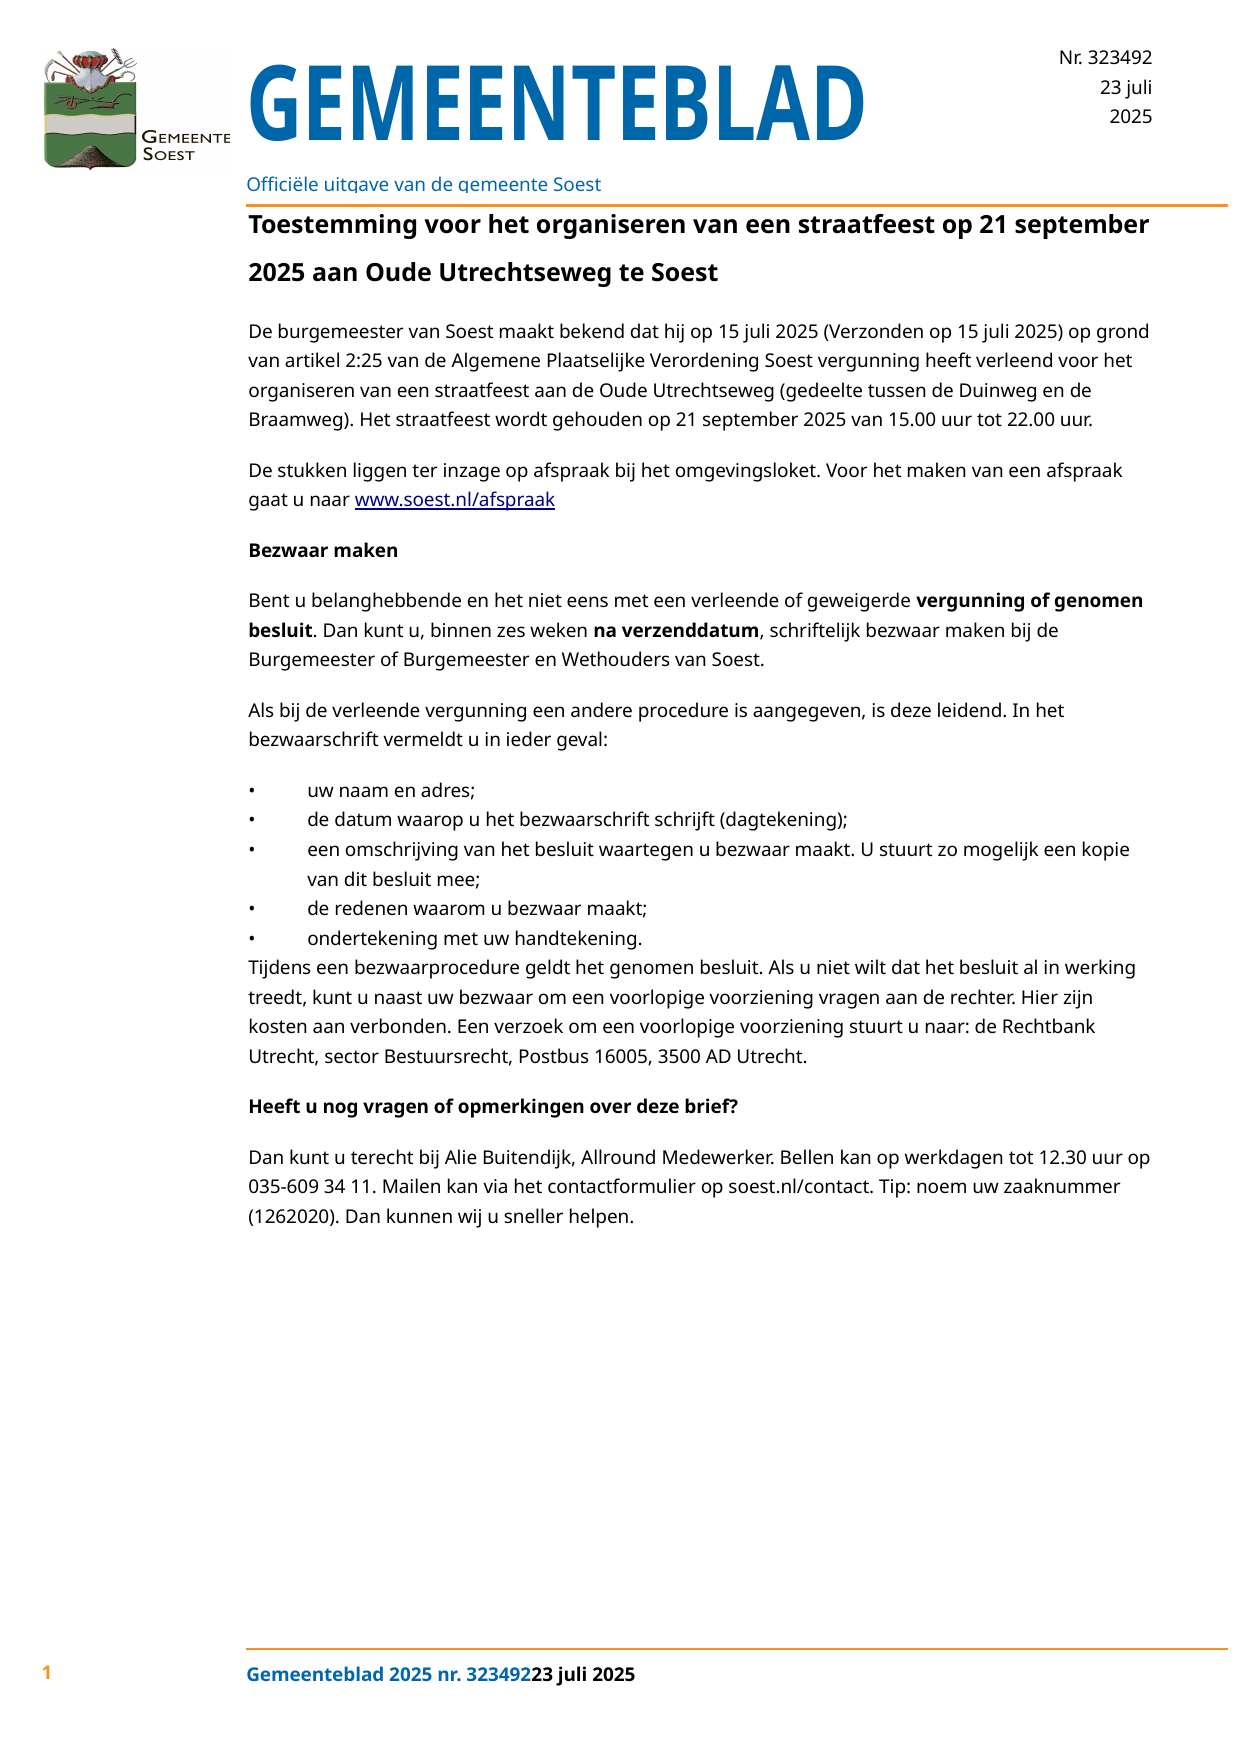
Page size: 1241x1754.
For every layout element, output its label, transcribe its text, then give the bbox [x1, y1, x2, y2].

text De burgemeester van Soest maakt bekend dat hij op 15 juli 2025 (Verzonden op 15 juli 2025) op grond van artikel 2:25 van de Algemene Plaatselijke Verordening Soest vergunning heeft verleend voor het organiseren van een straatfeest aan de Oude Utrechtseweg (gedeelte tussen de Duinweg en de Braamweg). Het straatfeest wordt gehouden op 21 september 2025 van 15.00 uur tot 22.00 uur. [248, 318, 1152, 432]
text De stukken liggen ter inzage op afspraak bij het omgevingsloket. Voor het maken van een afspraak gaat u naar www.soest.nl/afspraak [248, 457, 1152, 512]
list de datum waarop u het bezwaarschrift schrijft (dagtekening); [248, 807, 1152, 832]
list de redenen waarom u bezwaar maakt; [248, 895, 1152, 921]
text Bent u belanghebbende en het niet eens met een verleende of geweigerde vergunning of genomen besluit. Dan kunt u, binnen zes weken na verzenddatum, schriftelijk bezwaar maken bij de Burgemeester of Burgemeester en Wethouders van Soest. [248, 587, 1152, 672]
list uw naam en adres; [248, 777, 1152, 803]
text Tijdens een bezwaarprocedure geldt het genomen besluit. Als u niet wilt dat het besluit al in werking treedt, kunt u naast uw bezwaar om een voorlopige voorziening vragen aan de rechter. Hier zijn kosten aan verbonden. Een verzoek om een voorlopige voorziening stuurt u naar: de Rechtbank Utrecht, sector Bestuursrecht, Postbus 16005, 3500 AD Utrecht. [248, 954, 1152, 1069]
text Heeft u nog vragen of opmerkingen over deze brief? [248, 1094, 1152, 1119]
text Als bij de verleende vergunning een andere procedure is aangegeven, is deze leidend. In het bezwaarschrift vermeldt u in ieder geval: [248, 697, 1152, 752]
picture [41, 47, 231, 172]
list ondertekening met uw handtekening. [248, 925, 1152, 951]
text Dan kunt u terecht bij Alie Buitendijk, Allround Medewerker. Bellen kan op werkdagen tot 12.30 uur op 035-609 34 11. Mailen kan via het contactformulier op soest.nl/contact. Tip: noem uw zaaknummer (1262020). Dan kunnen wij u sneller helpen. [248, 1144, 1152, 1229]
text Bezwaar maken [248, 537, 1152, 563]
list een omschrijving van het besluit waartegen u bezwaar maakt. U stuurt zo mogelijk een kopie van dit besluit mee; [248, 836, 1152, 892]
text Toestemming voor het organiseren van een straatfeest op 21 september 2025 aan Oude Utrechtseweg te Soest [248, 207, 1152, 288]
